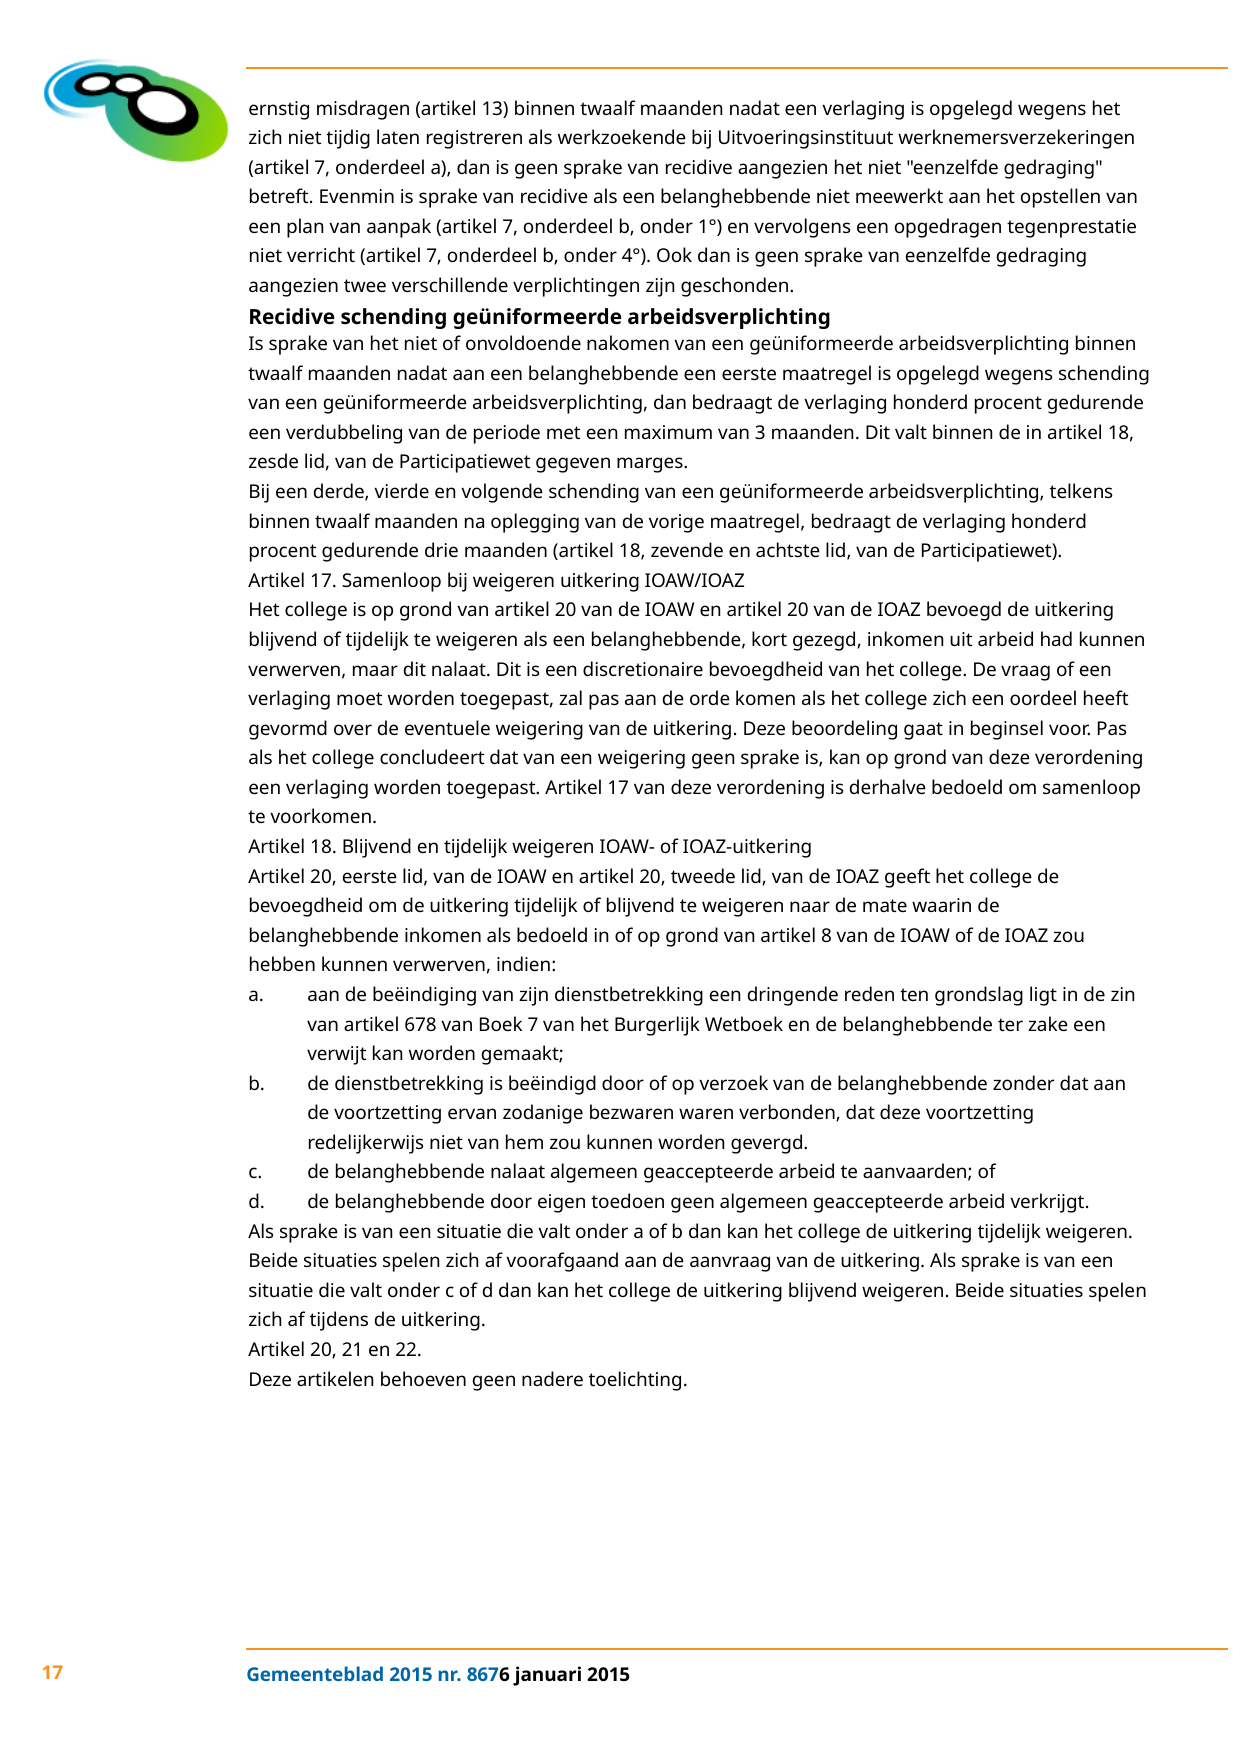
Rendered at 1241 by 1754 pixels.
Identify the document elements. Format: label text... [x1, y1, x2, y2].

text Artikel 20, 21 en 22. [248, 1336, 1152, 1362]
text Bij een derde, vierde en volgende schending van een geüniformeerde arbeidsverplichting, telkens binnen twaalf maanden na oplegging van de vorige maatregel, bedraagt de verlaging honderd procent gedurende drie maanden (artikel 18, zevende en achtste lid, van de Participatiewet). [248, 478, 1152, 563]
list de belanghebbende door eigen toedoen geen algemeen geaccepteerde arbeid verkrijgt. [248, 1188, 1152, 1214]
text Is sprake van het niet of onvoldoende nakomen van een geüniformeerde arbeidsverplichting binnen twaalf maanden nadat aan een belanghebbende een eerste maatregel is opgelegd wegens schending van een geüniformeerde arbeidsverplichting, dan bedraagt de verlaging honderd procent gedurende een verdubbeling van de periode met een maximum van 3 maanden. Dit valt binnen de in artikel 18, zesde lid, van de Participatiewet gegeven marges. [248, 330, 1152, 474]
text Deze artikelen behoeven geen nadere toelichting. [248, 1366, 1152, 1391]
text Als sprake is van een situatie die valt onder a of b dan kan het college de uitkering tijdelijk weigeren. Beide situaties spelen zich af voorafgaand aan de aanvraag van de uitkering. Als sprake is van een situatie die valt onder c of d dan kan het college de uitkering blijvend weigeren. Beide situaties spelen zich af tijdens de uitkering. [248, 1218, 1152, 1332]
list de dienstbetrekking is beëindigd door of op verzoek van de belanghebbende zonder dat aan de voortzetting ervan zodanige bezwaren waren verbonden, dat deze voortzetting redelijkerwijs niet van hem zou kunnen worden gevergd. [248, 1070, 1152, 1155]
list aan de beëindiging van zijn dienstbetrekking een dringende reden ten grondslag ligt in de zin van artikel 678 van Boek 7 van het Burgerlijk Wetboek en de belanghebbende ter zake een verwijt kan worden gemaakt; [248, 981, 1152, 1066]
text Artikel 17. Samenloop bij weigeren uitkering IOAW/IOAZ [248, 567, 1152, 593]
text Artikel 20, eerste lid, van de IOAW en artikel 20, tweede lid, van de IOAZ geeft het college de bevoegdheid om de uitkering tijdelijk of blijvend te weigeren naar de mate waarin de belanghebbende inkomen als bedoeld in of op grond van artikel 8 van de IOAW of de IOAZ zou hebben kunnen verwerven, indien: [248, 863, 1152, 977]
picture [41, 47, 231, 172]
text ernstig misdragen (artikel 13) binnen twaalf maanden nadat een verlaging is opgelegd wegens het zich niet tijdig laten registreren als werkzoekende bij Uitvoeringsinstituut werknemersverzekeringen (artikel 7, onderdeel a), dan is geen sprake van recidive aangezien het niet "eenzelfde gedraging" betreft. Evenmin is sprake van recidive als een belanghebbende niet meewerkt aan het opstellen van een plan van aanpak (artikel 7, onderdeel b, onder 1°) en vervolgens een opgedragen tegenprestatie niet verricht (artikel 7, onderdeel b, onder 4°). Ook dan is geen sprake van eenzelfde gedraging aangezien twee verschillende verplichtingen zijn geschonden. [248, 95, 1152, 298]
text Artikel 18. Blijvend en tijdelijk weigeren IOAW- of IOAZ-uitkering [248, 833, 1152, 859]
list de belanghebbende nalaat algemeen geaccepteerde arbeid te aanvaarden; of [248, 1159, 1152, 1184]
text Het college is op grond van artikel 20 van de IOAW en artikel 20 van de IOAZ bevoegd de uitkering blijvend of tijdelijk te weigeren als een belanghebbende, kort gezegd, inkomen uit arbeid had kunnen verwerven, maar dit nalaat. Dit is een discretionaire bevoegdheid van het college. De vraag of een verlaging moet worden toegepast, zal pas aan de orde komen als het college zich een oordeel heeft gevormd over de eventuele weigering van de uitkering. Deze beoordeling gaat in beginsel voor. Pas als het college concludeert dat van een weigering geen sprake is, kan op grond van deze verordening een verlaging worden toegepast. Artikel 17 van deze verordening is derhalve bedoeld om samenloop te voorkomen. [248, 597, 1152, 829]
text Recidive schending geüniformeerde arbeidsverplichting [248, 302, 1152, 330]
